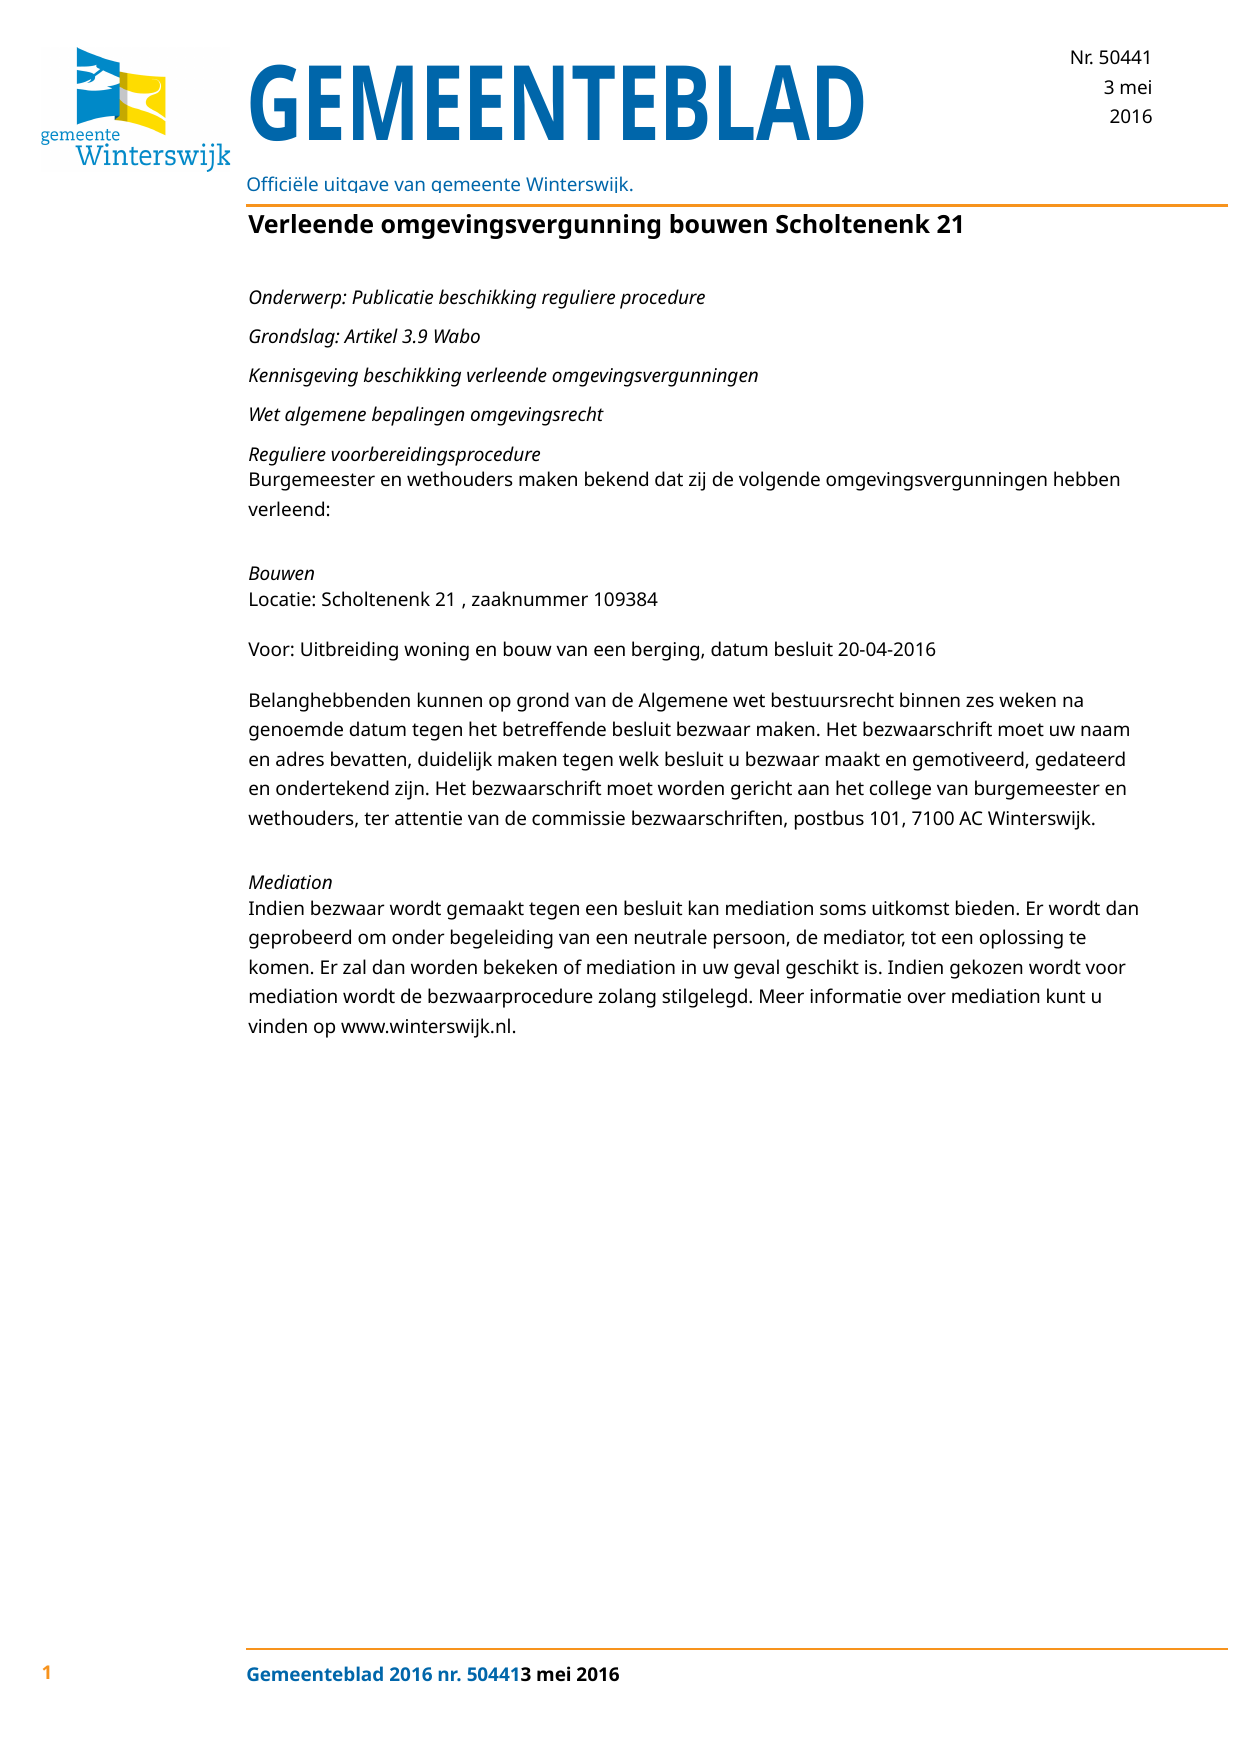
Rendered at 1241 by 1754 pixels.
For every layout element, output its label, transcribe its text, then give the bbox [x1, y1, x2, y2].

text Reguliere voorbereidingsprocedure [248, 441, 1152, 467]
text Onderwerp: Publicatie beschikking reguliere procedure [248, 284, 1152, 309]
text Locatie: Scholtenenk 21 , zaaknummer 109384 [248, 586, 1152, 612]
text Grondslag: Artikel 3.9 Wabo [248, 323, 1152, 349]
text Indien bezwaar wordt gemaakt tegen een besluit kan mediation soms uitkomst bieden. Er wordt dan geprobeerd om onder begeleiding van een neutrale persoon, de mediator, tot een oplossing te komen. Er zal dan worden bekeken of mediation in uw geval geschikt is. Indien gekozen wordt voor mediation wordt de bezwaarprocedure zolang stilgelegd. Meer informatie over mediation kunt u vinden op www.winterswijk.nl. [248, 895, 1152, 1039]
text Belanghebbenden kunnen op grond van de Algemene wet bestuursrecht binnen zes weken na genoemde datum tegen het betreffende besluit bezwaar maken. Het bezwaarschrift moet uw naam en adres bevatten, duidelijk maken tegen welk besluit u bezwaar maakt en gemotiveerd, gedateerd en ondertekend zijn. Het bezwaarschrift moet worden gericht aan het college van burgemeester en wethouders, ter attentie van de commissie bezwaarschriften, postbus 101, 7100 AC Winterswijk. [248, 687, 1152, 831]
picture [225, 153, 231, 162]
text Mediation [248, 869, 1152, 895]
text Bouwen [248, 560, 1152, 586]
text Burgemeester en wethouders maken bekend dat zij de volgende omgevingsvergunningen hebben verleend: [248, 467, 1152, 522]
text Kennisgeving beschikking verleende omgevingsvergunningen [248, 362, 1152, 388]
text Voor: Uitbreiding woning en bouw van een berging, datum besluit 20-04-2016 [248, 636, 1152, 662]
text Wet algemene bepalingen omgevingsrecht [248, 402, 1152, 427]
text Verleende omgevingsvergunning bouwen Scholtenenk 21 [248, 207, 1152, 241]
picture [41, 47, 231, 172]
